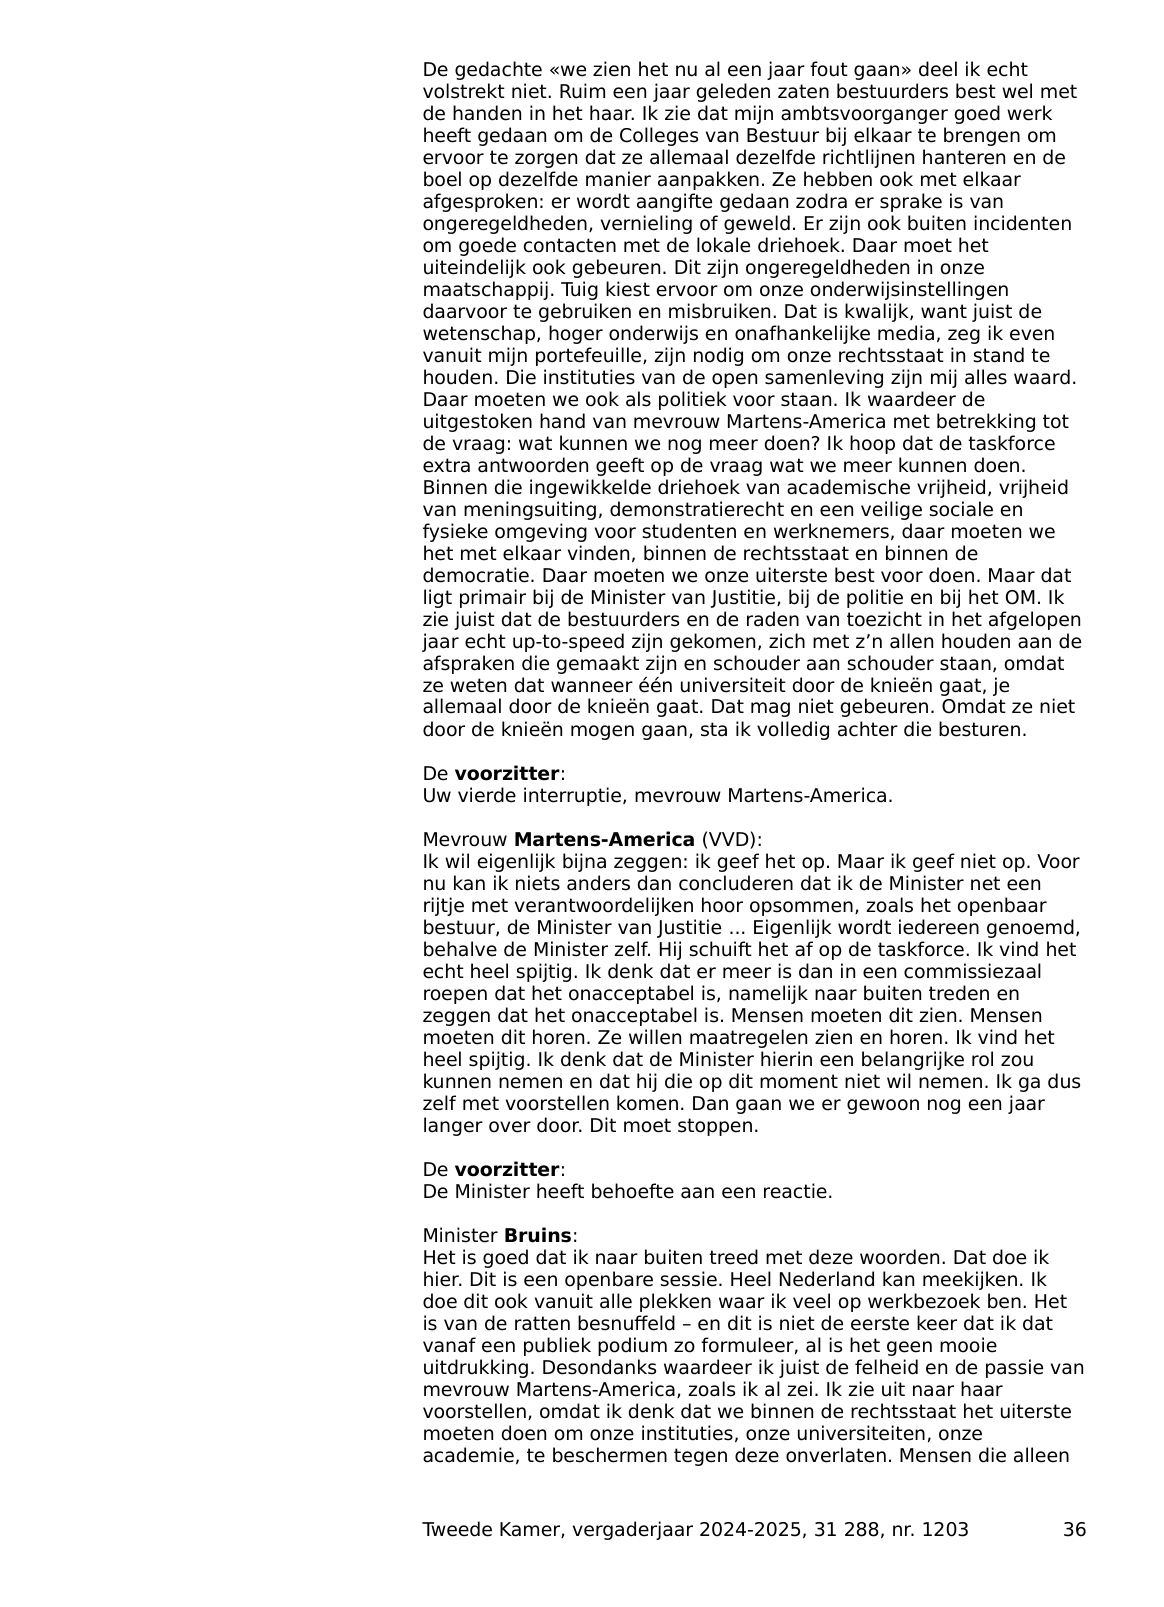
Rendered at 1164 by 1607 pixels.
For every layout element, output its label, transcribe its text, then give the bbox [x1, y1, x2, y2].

text Binnen die ingewikkelde driehoek van academische vrijheid, vrijheid van meningsuiting, demonstratierecht en een veilige sociale en fysieke omgeving voor studenten en werknemers, daar moeten we het met elkaar vinden, binnen de rechtsstaat en binnen de democratie. Daar moeten we onze uiterste best voor doen. Maar dat ligt primair bij de Minister van Justitie, bij de politie en bij het OM. Ik zie juist dat de bestuurders en de raden van toezicht in het afgelopen jaar echt up-to-speed zijn gekomen, zich met z’n allen houden aan de afspraken die gemaakt zijn en schouder aan schouder staan, omdat ze weten dat wanneer één universiteit door de knieën gaat, je allemaal door de knieën gaat. Dat mag niet gebeuren. Omdat ze niet door de knieën mogen gaan, sta ik volledig achter die besturen. [422, 477, 1087, 740]
text De gedachte «we zien het nu al een jaar fout gaan» deel ik echt volstrekt niet. Ruim een jaar geleden zaten bestuurders best wel met de handen in het haar. Ik zie dat mijn ambtsvoorganger goed werk heeft gedaan om de Colleges van Bestuur bij elkaar te brengen om ervoor te zorgen dat ze allemaal dezelfde richtlijnen hanteren en de boel op dezelfde manier aanpakken. Ze hebben ook met elkaar afgesproken: er wordt aangifte gedaan zodra er sprake is van ongeregeldheden, vernieling of geweld. Er zijn ook buiten incidenten om goede contacten met de lokale driehoek. Daar moet het uiteindelijk ook gebeuren. Dit zijn ongeregeldheden in onze maatschappij. Tuig kiest ervoor om onze onderwijsinstellingen daarvoor te gebruiken en misbruiken. Dat is kwalijk, want juist de wetenschap, hoger onderwijs en onafhankelijke media, zeg ik even vanuit mijn portefeuille, zijn nodig om onze rechtsstaat in stand te houden. Die instituties van de open samenleving zijn mij alles waard. Daar moeten we ook als politiek voor staan. Ik waardeer de uitgestoken hand van mevrouw Martens-America met betrekking tot de vraag: wat kunnen we nog meer doen? Ik hoop dat de taskforce extra antwoorden geeft op de vraag wat we meer kunnen doen. [422, 59, 1087, 477]
text Ik wil eigenlijk bijna zeggen: ik geef het op. Maar ik geef niet op. Voor nu kan ik niets anders dan concluderen dat ik de Minister net een rijtje met verantwoordelijken hoor opsommen, zoals het openbaar bestuur, de Minister van Justitie ... Eigenlijk wordt iedereen genoemd, behalve de Minister zelf. Hij schuift het af op de taskforce. Ik vind het echt heel spijtig. Ik denk dat er meer is dan in een commissiezaal roepen dat het onacceptabel is, namelijk naar buiten treden en zeggen dat het onacceptabel is. Mensen moeten dit zien. Mensen moeten dit horen. Ze willen maatregelen zien en horen. Ik vind het heel spijtig. Ik denk dat de Minister hierin een belangrijke rol zou kunnen nemen en dat hij die op dit moment niet wil nemen. Ik ga dus zelf met voorstellen komen. Dan gaan we er gewoon nog een jaar langer over door. Dit moet stoppen. [422, 851, 1087, 1136]
text Het is goed dat ik naar buiten treed met deze woorden. Dat doe ik hier. Dit is een openbare sessie. Heel Nederland kan meekijken. Ik doe dit ook vanuit alle plekken waar ik veel op werkbezoek ben. Het is van de ratten besnuffeld – en dit is niet de eerste keer dat ik dat vanaf een publiek podium zo formuleer, al is het geen mooie uitdrukking. Desondanks waardeer ik juist de felheid en de passie van mevrouw Martens-America, zoals ik al zei. Ik zie uit naar haar voorstellen, omdat ik denk dat we binnen de rechtsstaat het uiterste moeten doen om onze instituties, onze universiteiten, onze academie, te beschermen tegen deze onverlaten. Mensen die alleen [422, 1247, 1087, 1467]
text Minister Bruins: [422, 1225, 1087, 1247]
text Uw vierde interruptie, mevrouw Martens-America. [422, 784, 1087, 807]
text De Minister heeft behoefte aan een reactie. [422, 1181, 1087, 1203]
text Mevrouw Martens-America (VVD): [422, 829, 1087, 851]
text De voorzitter: [422, 1159, 1087, 1181]
text De voorzitter: [422, 763, 1087, 784]
